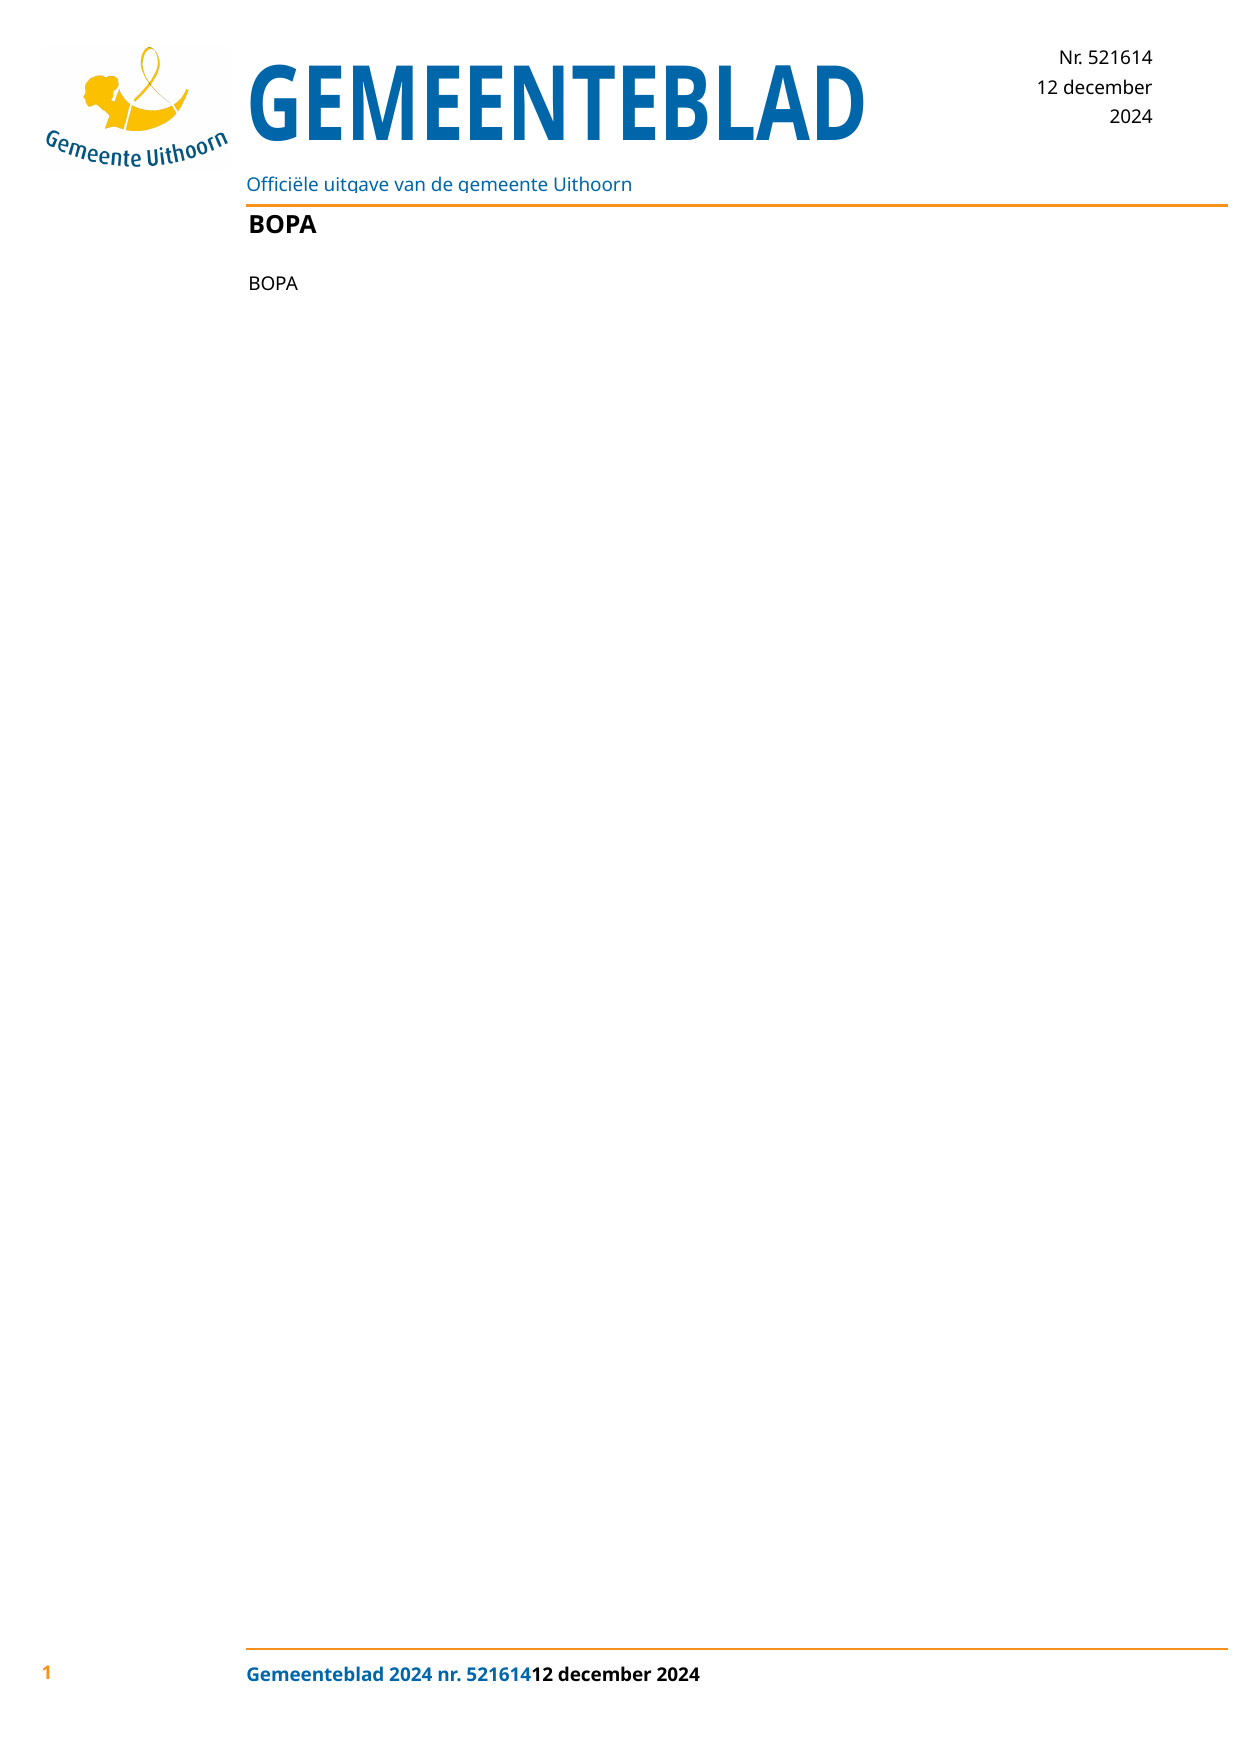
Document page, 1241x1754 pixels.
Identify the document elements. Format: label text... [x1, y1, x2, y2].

text BOPA [248, 207, 1152, 241]
picture [41, 47, 231, 172]
text BOPA [248, 270, 1152, 296]
